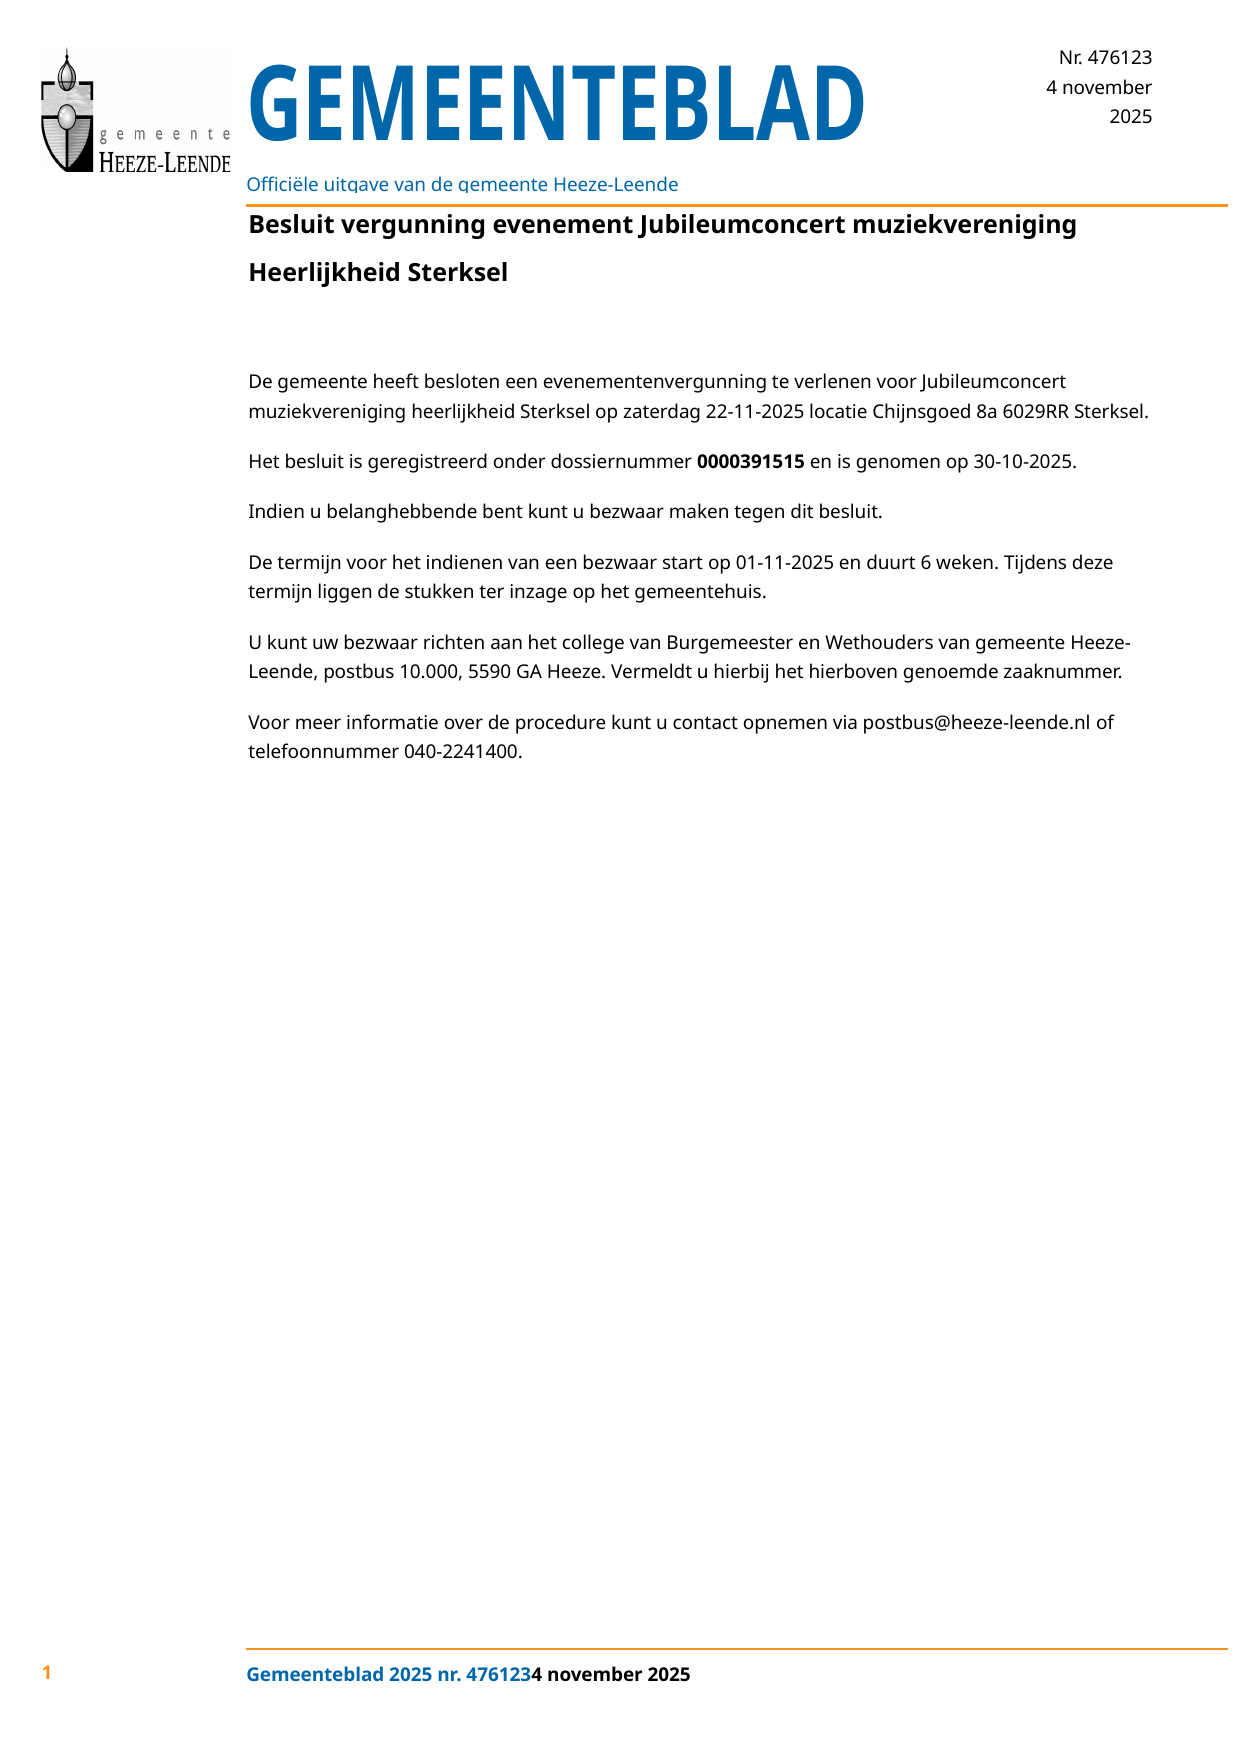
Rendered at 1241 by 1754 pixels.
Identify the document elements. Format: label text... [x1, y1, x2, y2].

text De termijn voor het indienen van een bezwaar start op 01-11-2025 en duurt 6 weken. Tijdens deze termijn liggen de stukken ter inzage op het gemeentehuis. [248, 549, 1152, 604]
text Voor meer informatie over de procedure kunt u contact opnemen via postbus@heeze-leende.nl of telefoonnummer 040-2241400. [248, 709, 1152, 764]
picture [41, 47, 231, 172]
text De gemeente heeft besloten een evenementenvergunning te verlenen voor Jubileumconcert muziekvereniging heerlijkheid Sterksel op zaterdag 22-11-2025 locatie Chijnsgoed 8a 6029RR Sterksel. [248, 368, 1152, 424]
text Het besluit is geregistreerd onder dossiernummer 0000391515 en is genomen op 30-10-2025. [248, 448, 1152, 474]
text Indien u belanghebbende bent kunt u bezwaar maken tegen dit besluit. [248, 499, 1152, 524]
text U kunt uw bezwaar richten aan het college van Burgemeester en Wethouders van gemeente Heeze-Leende, postbus 10.000, 5590 GA Heeze. Vermeldt u hierbij het hierboven genoemde zaaknummer. [248, 629, 1152, 684]
text Besluit vergunning evenement Jubileumconcert muziekvereniging Heerlijkheid Sterksel [248, 207, 1152, 288]
